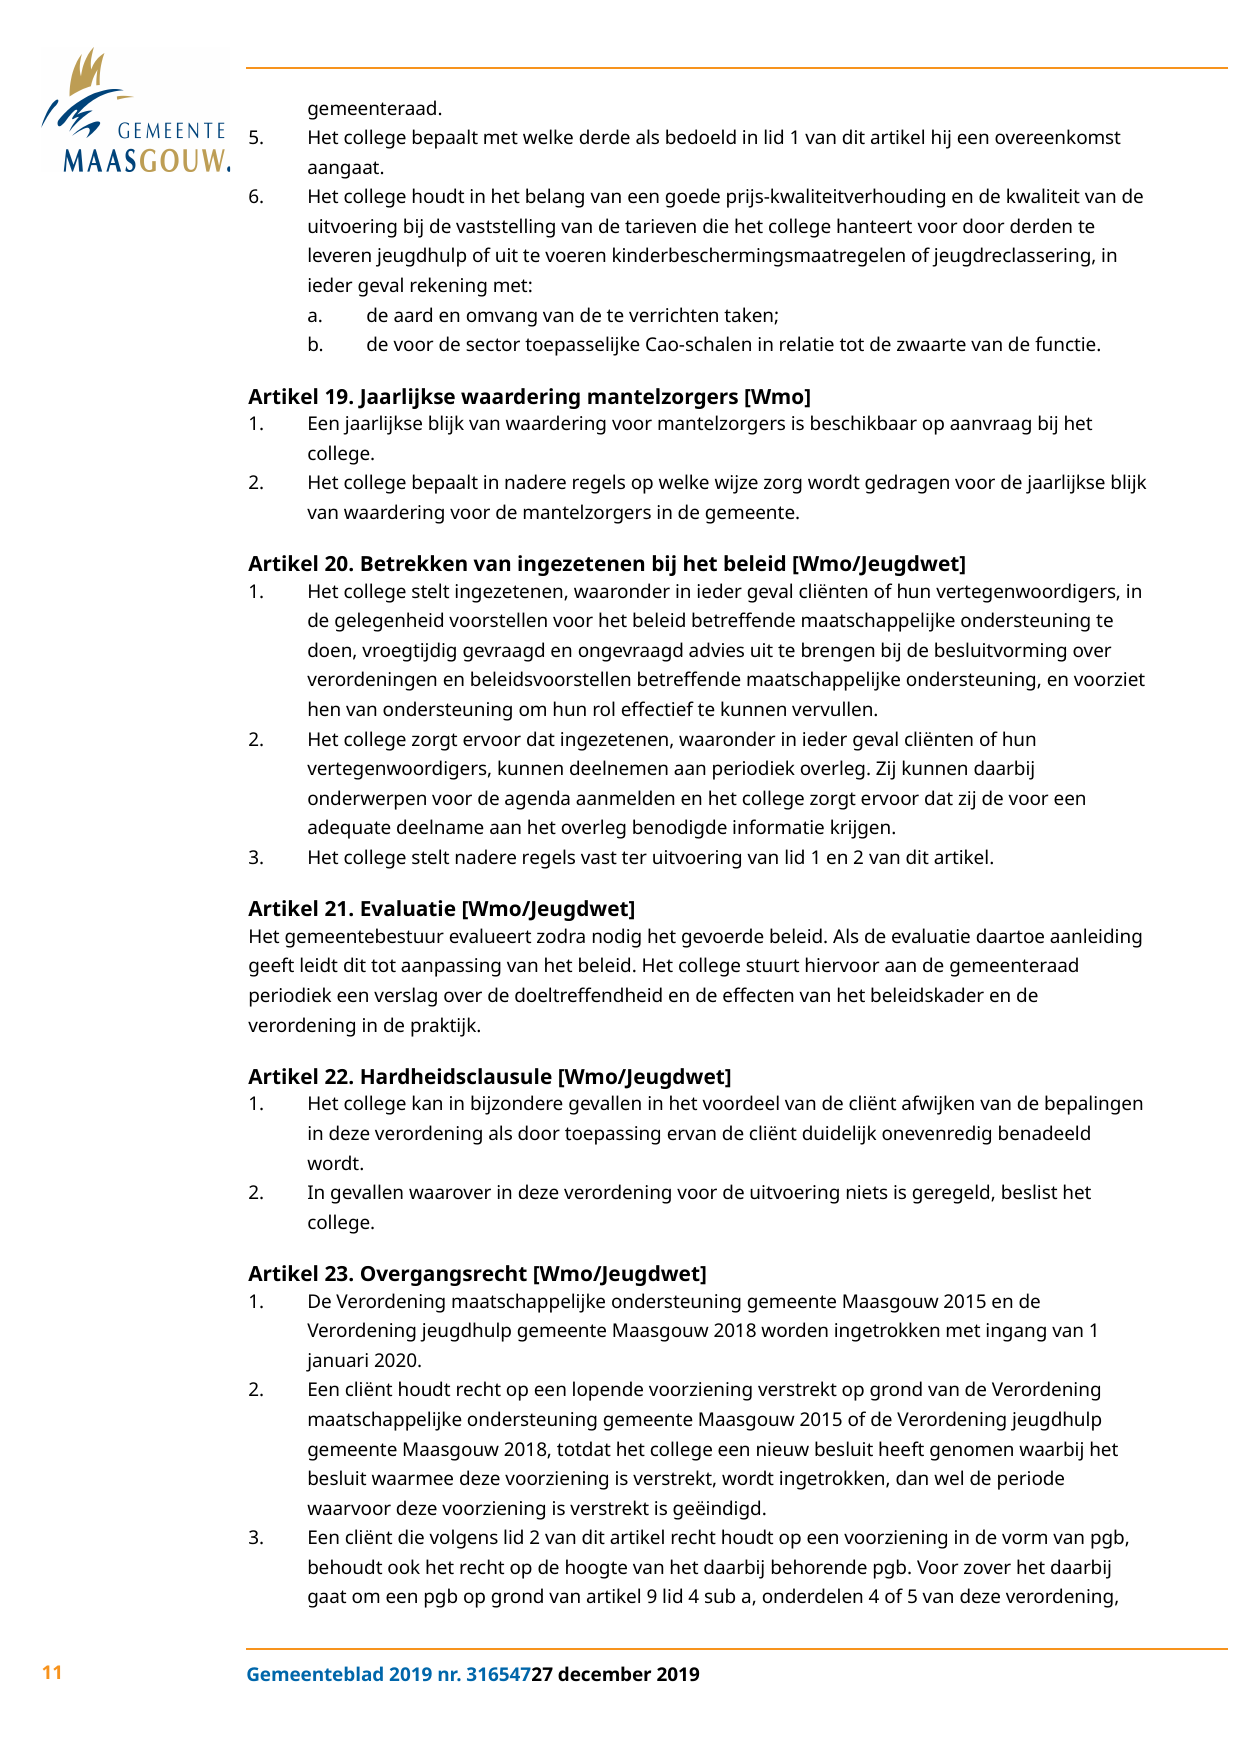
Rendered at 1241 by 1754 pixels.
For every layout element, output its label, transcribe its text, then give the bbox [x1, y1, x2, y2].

text Artikel 20. Betrekken van ingezetenen bij het beleid [Wmo/Jeugdwet] [248, 549, 1152, 578]
list In gevallen waarover in deze verordening voor de uitvoering niets is geregeld, beslist het college. [248, 1179, 1152, 1235]
list De Verordening maatschappelijke ondersteuning gemeente Maasgouw 2015 en de Verordening jeugdhulp gemeente Maasgouw 2018 worden ingetrokken met ingang van 1 januari 2020. [248, 1288, 1152, 1373]
list gemeenteraad. [248, 95, 1152, 121]
text Artikel 22. Hardheidsclausule [Wmo/Jeugdwet] [248, 1062, 1152, 1091]
list de voor de sector toepasselijke Cao-schalen in relatie tot de zwaarte van de functie. [307, 331, 1152, 357]
list Het college bepaalt in nadere regels op welke wijze zorg wordt gedragen voor de jaarlijkse blijk van waardering voor de mantelzorgers in de gemeente. [248, 469, 1152, 525]
text Artikel 19. Jaarlijkse waardering mantelzorgers [Wmo] [248, 382, 1152, 410]
list Het college houdt in het belang van een goede prijs-kwaliteitverhouding en de kwaliteit van de uitvoering bij de vaststelling van de tarieven die het college hanteert voor door derden te leveren jeugdhulp of uit te voeren kinderbeschermingsmaatregelen of jeugdreclassering, in ieder geval rekening met: [248, 183, 1152, 298]
list Een cliënt houdt recht op een lopende voorziening verstrekt op grond van de Verordening maatschappelijke ondersteuning gemeente Maasgouw 2015 of de Verordening jeugdhulp gemeente Maasgouw 2018, totdat het college een nieuw besluit heeft genomen waarbij het besluit waarmee deze voorziening is verstrekt, wordt ingetrokken, dan wel de periode waarvoor deze voorziening is verstrekt is geëindigd. [248, 1377, 1152, 1521]
list Een cliënt die volgens lid 2 van dit artikel recht houdt op een voorziening in de vorm van pgb, behoudt ook het recht op de hoogte van het daarbij behorende pgb. Voor zover het daarbij gaat om een pgb op grond van artikel 9 lid 4 sub a, onderdelen 4 of 5 van deze verordening, [248, 1524, 1152, 1609]
list Een jaarlijkse blijk van waardering voor mantelzorgers is beschikbaar op aanvraag bij het college. [248, 410, 1152, 466]
text Artikel 23. Overgangsrecht [Wmo/Jeugdwet] [248, 1259, 1152, 1288]
list de aard en omvang van de te verrichten taken; [307, 302, 1152, 328]
text Artikel 21. Evaluatie [Wmo/Jeugdwet] [248, 894, 1152, 923]
list Het college bepaalt met welke derde als bedoeld in lid 1 van dit artikel hij een overeenkomst aangaat. [248, 124, 1152, 180]
list Het college kan in bijzondere gevallen in het voordeel van de cliënt afwijken van de bepalingen in deze verordening als door toepassing ervan de cliënt duidelijk onevenredig benadeeld wordt. [248, 1091, 1152, 1176]
list Het college zorgt ervoor dat ingezetenen, waaronder in ieder geval cliënten of hun vertegenwoordigers, kunnen deelnemen aan periodiek overleg. Zij kunnen daarbij onderwerpen voor de agenda aanmelden en het college zorgt ervoor dat zij de voor een adequate deelname aan het overleg benodigde informatie krijgen. [248, 726, 1152, 840]
list Het college stelt nadere regels vast ter uitvoering van lid 1 en 2 van dit artikel. [248, 844, 1152, 870]
picture [41, 47, 231, 172]
text Het gemeentebestuur evalueert zodra nodig het gevoerde beleid. Als de evaluatie daartoe aanleiding geeft leidt dit tot aanpassing van het beleid. Het college stuurt hiervoor aan de gemeenteraad periodiek een verslag over de doeltreffendheid en de effecten van het beleidskader en de verordening in de praktijk. [248, 923, 1152, 1037]
list Het college stelt ingezetenen, waaronder in ieder geval cliënten of hun vertegenwoordigers, in de gelegenheid voorstellen voor het beleid betreffende maatschappelijke ondersteuning te doen, vroegtijdig gevraagd en ongevraagd advies uit te brengen bij de besluitvorming over verordeningen en beleidsvoorstellen betreffende maatschappelijke ondersteuning, en voorziet hen van ondersteuning om hun rol effectief te kunnen vervullen. [248, 578, 1152, 722]
